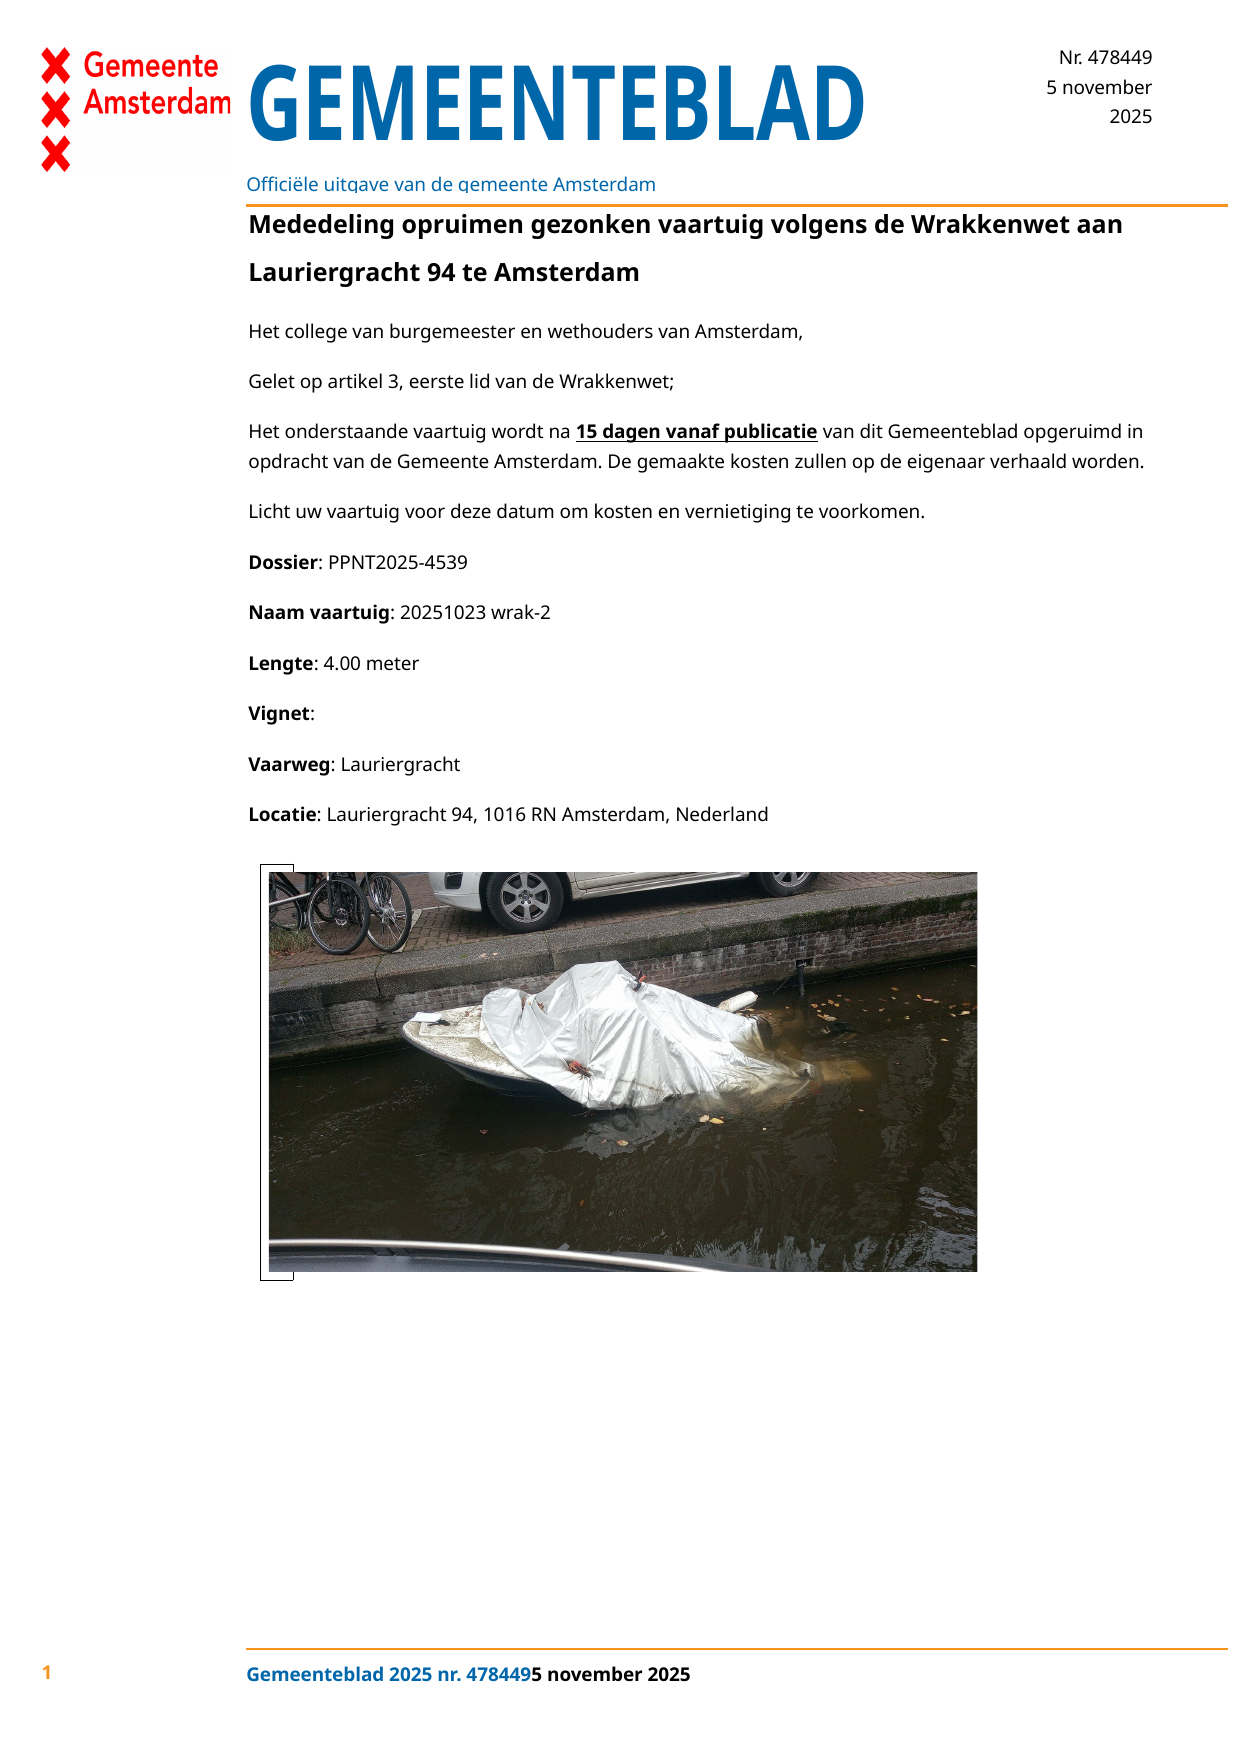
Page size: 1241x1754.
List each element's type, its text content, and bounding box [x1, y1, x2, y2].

text Lengte: 4.00 meter [248, 650, 1152, 676]
text Het college van burgemeester en wethouders van Amsterdam, [248, 318, 1152, 344]
text Mededeling opruimen gezonken vaartuig volgens de Wrakkenwet aan Lauriergracht 94 te Amsterdam [248, 207, 1152, 288]
text Vaarweg: Lauriergracht [248, 751, 1152, 777]
text Dossier: PPNT2025-4539 [248, 549, 1152, 575]
picture [41, 47, 231, 172]
text Licht uw vaartuig voor deze datum om kosten en vernietiging te voorkomen. [248, 499, 1152, 524]
text Gelet op artikel 3, eerste lid van de Wrakkenwet; [248, 368, 1152, 394]
picture [268, 872, 978, 1272]
text Naam vaartuig: 20251023 wrak-2 [248, 599, 1152, 625]
text Het onderstaande vaartuig wordt na 15 dagen vanaf publicatie van dit Gemeenteblad opgeruimd in opdracht van de Gemeente Amsterdam. De gemaakte kosten zullen op de eigenaar verhaald worden. [248, 419, 1152, 474]
text Vignet: [248, 700, 1152, 726]
text Locatie: Lauriergracht 94, 1016 RN Amsterdam, Nederland [248, 801, 1152, 827]
